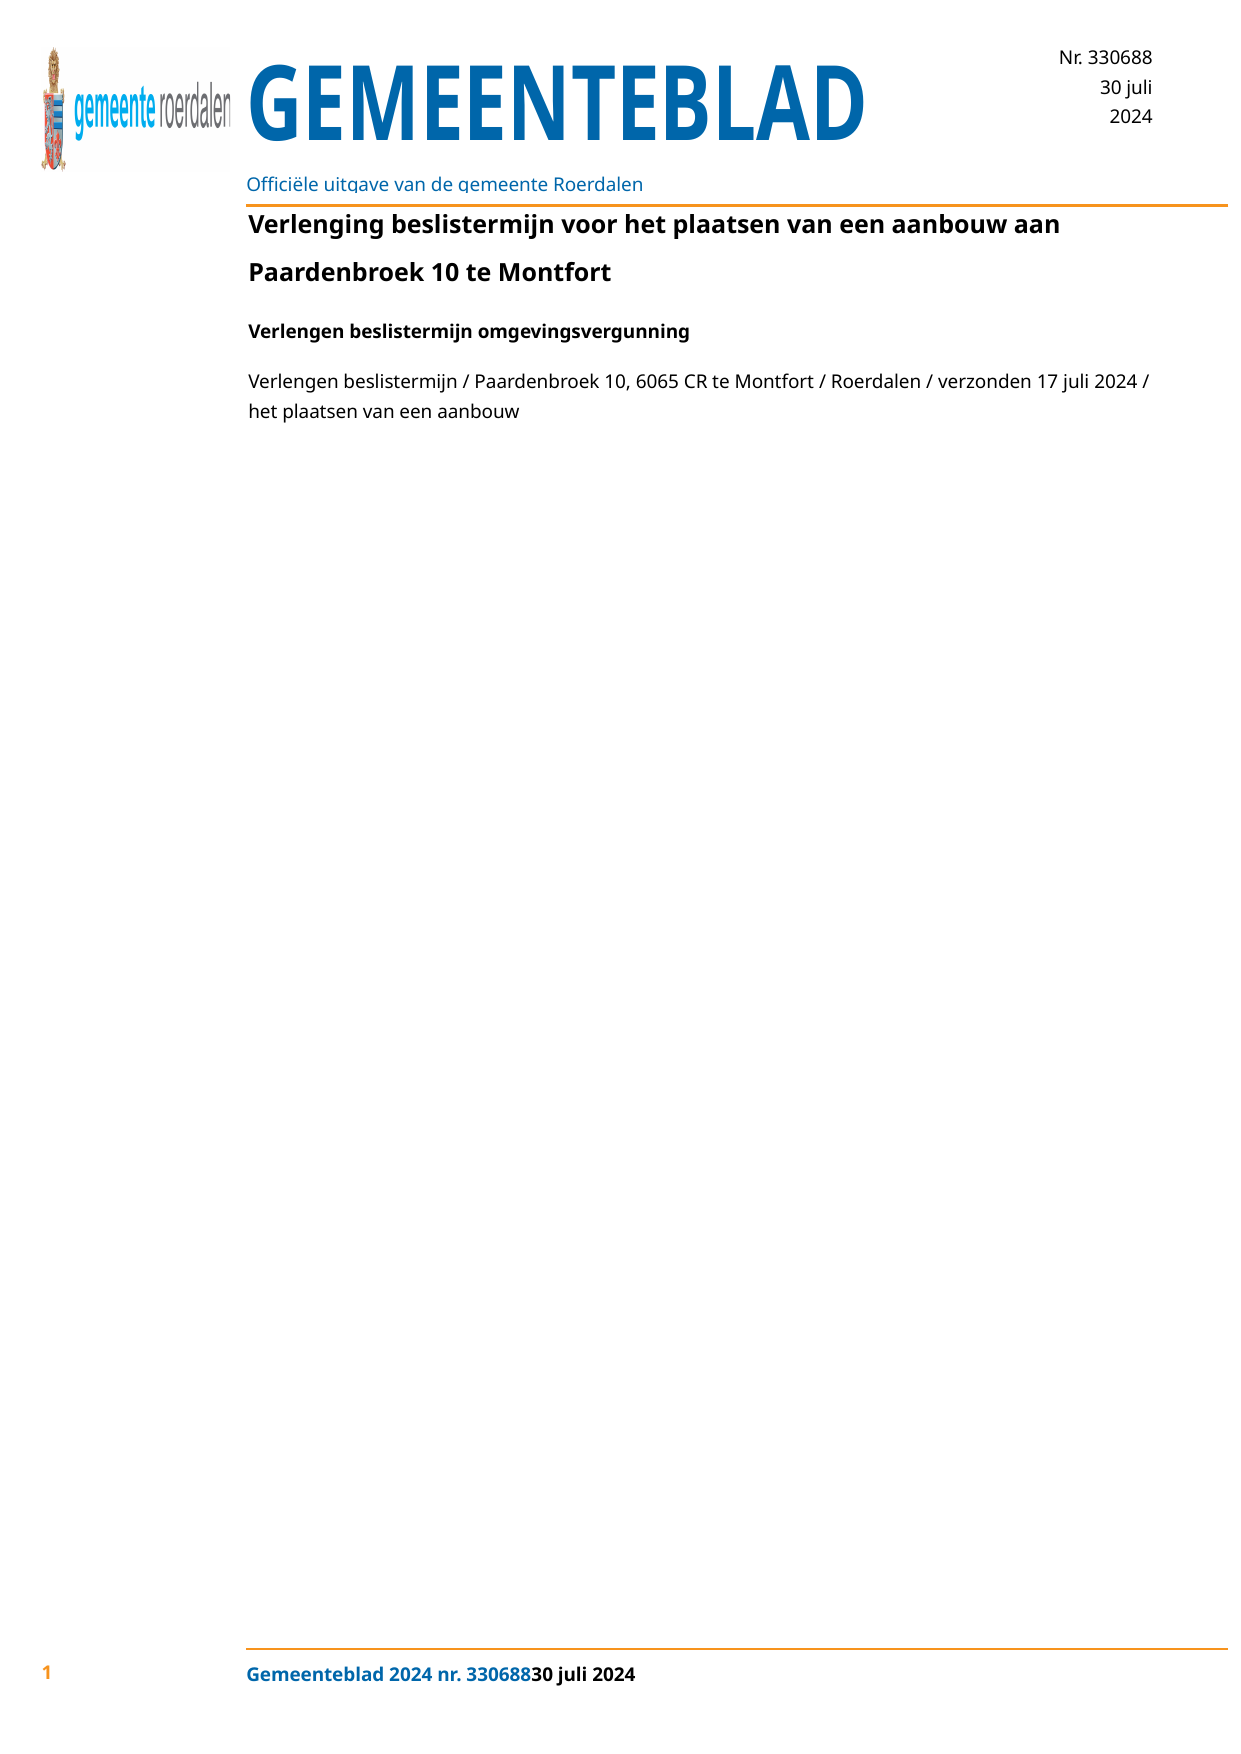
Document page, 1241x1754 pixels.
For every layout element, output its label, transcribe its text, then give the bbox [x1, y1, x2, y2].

text Verlengen beslistermijn omgevingsvergunning [248, 318, 1152, 344]
text Verlenging beslistermijn voor het plaatsen van een aanbouw aan Paardenbroek 10 te Montfort [248, 207, 1152, 288]
picture [41, 47, 231, 172]
text Verlengen beslistermijn / Paardenbroek 10, 6065 CR te Montfort / Roerdalen / verzonden 17 juli 2024 / het plaatsen van een aanbouw [248, 368, 1152, 424]
